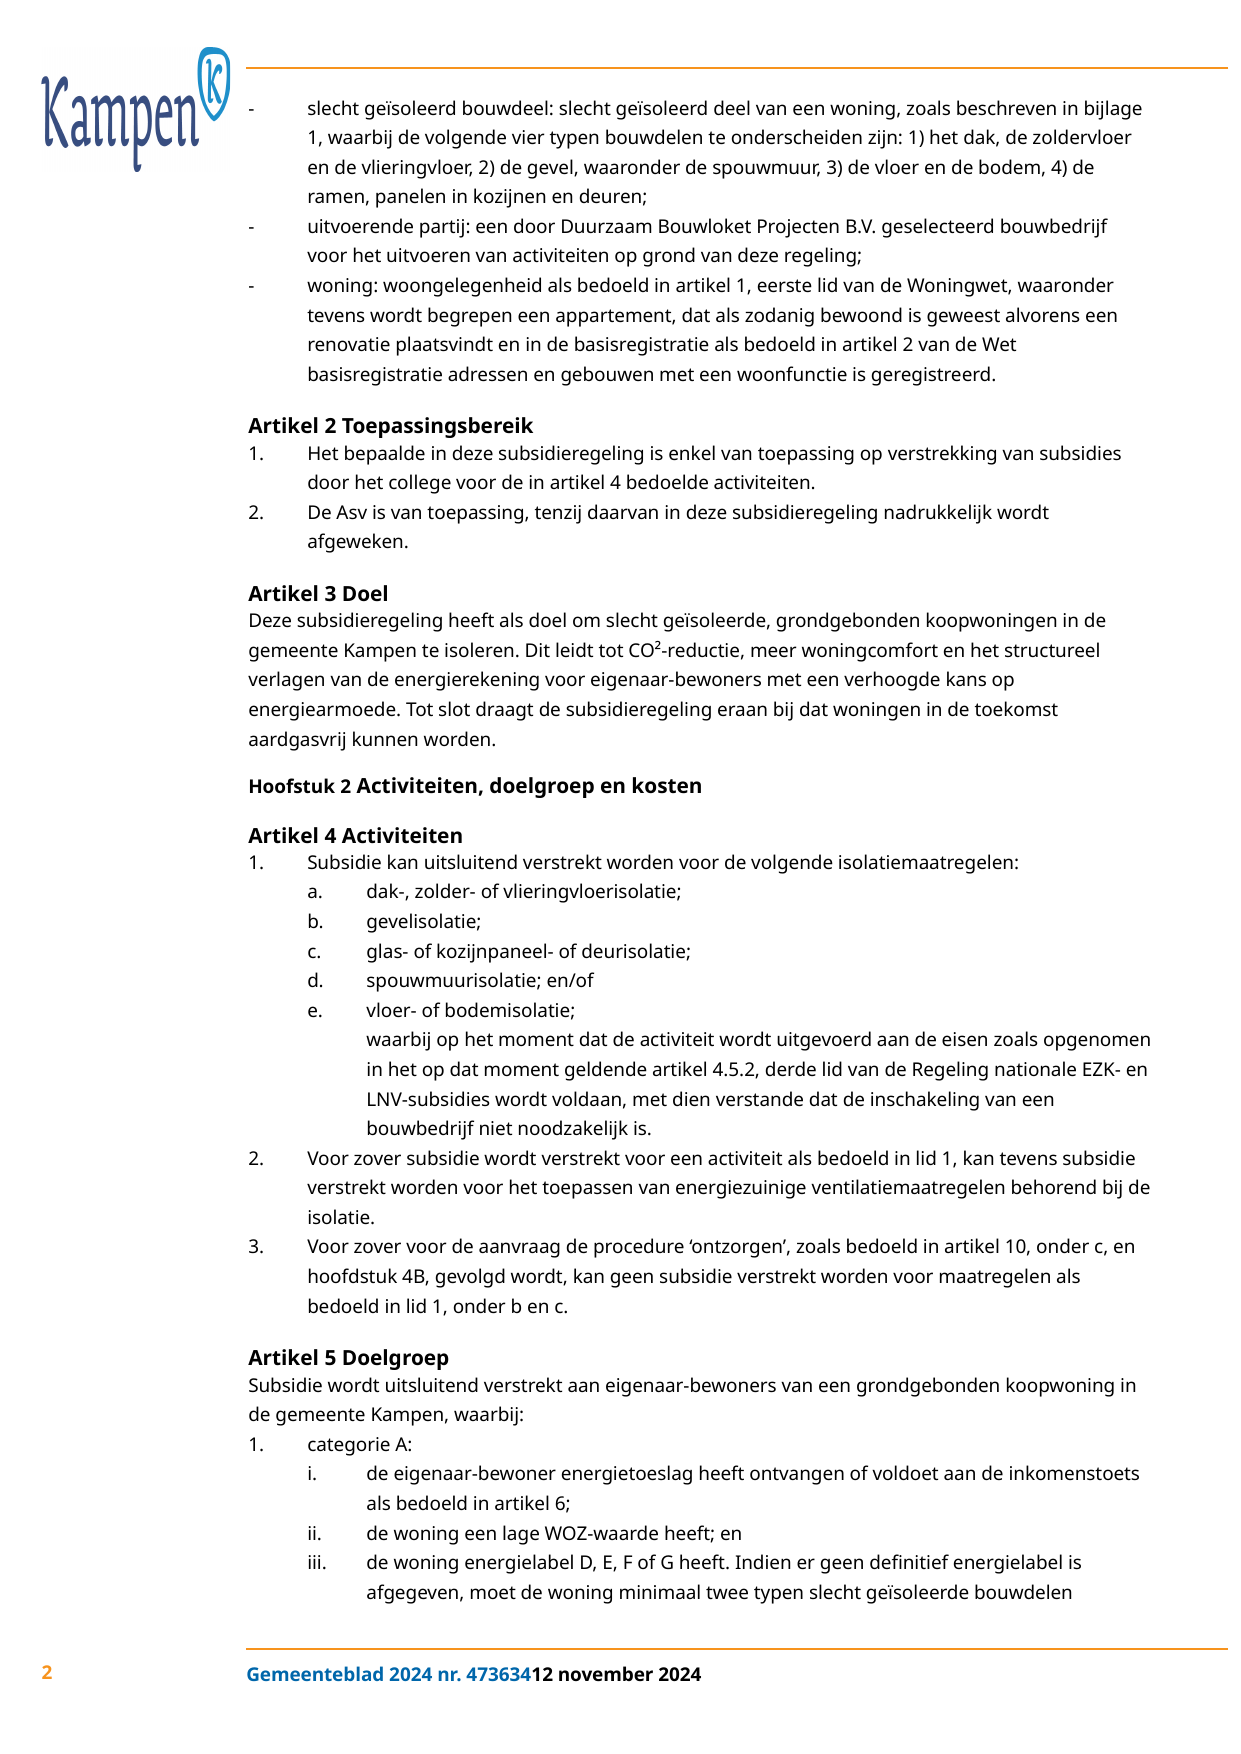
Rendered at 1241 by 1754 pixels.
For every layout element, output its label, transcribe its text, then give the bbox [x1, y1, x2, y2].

list waarbij op het moment dat de activiteit wordt uitgevoerd aan de eisen zoals opgenomen in het op dat moment geldende artikel 4.5.2, derde lid van de Regeling nationale EZK- en LNV-subsidies wordt voldaan, met dien verstande dat de inschakeling van een bouwbedrijf niet noodzakelijk is. [307, 1027, 1152, 1141]
list spouwmuurisolatie; en/of [307, 967, 1152, 993]
list slecht geïsoleerd bouwdeel: slecht geïsoleerd deel van een woning, zoals beschreven in bijlage 1, waarbij de volgende vier typen bouwdelen te onderscheiden zijn: 1) het dak, de zoldervloer en de vlieringvloer, 2) de gevel, waaronder de spouwmuur, 3) de vloer en de bodem, 4) de ramen, panelen in kozijnen en deuren; [248, 95, 1152, 209]
list categorie A: [248, 1431, 1152, 1457]
list dak-, zolder- of vlieringvloerisolatie; [307, 879, 1152, 904]
list De Asv is van toepassing, tenzij daarvan in deze subsidieregeling nadrukkelijk wordt afgeweken. [248, 499, 1152, 554]
list Subsidie kan uitsluitend verstrekt worden voor de volgende isolatiemaatregelen: [248, 849, 1152, 875]
list woning: woongelegenheid als bedoeld in artikel 1, eerste lid van de Woningwet, waaronder tevens wordt begrepen een appartement, dat als zodanig bewoond is geweest alvorens een renovatie plaatsvindt en in de basisregistratie als bedoeld in artikel 2 van de Wet basisregistratie adressen en gebouwen met een woonfunctie is geregistreerd. [248, 272, 1152, 387]
list uitvoerende partij: een door Duurzaam Bouwloket Projecten B.V. geselecteerd bouwbedrijf voor het uitvoeren van activiteiten op grond van deze regeling; [248, 213, 1152, 268]
list gevelisolatie; [307, 908, 1152, 934]
list de woning energielabel D, E, F of G heeft. Indien er geen definitief energielabel is afgegeven, moet de woning minimaal twee typen slecht geïsoleerde bouwdelen [307, 1549, 1152, 1604]
text Subsidie wordt uitsluitend verstrekt aan eigenaar-bewoners van een grondgebonden koopwoning in de gemeente Kampen, waarbij: [248, 1372, 1152, 1427]
list de eigenaar-bewoner energietoeslag heeft ontvangen of voldoet aan de inkomenstoets als bedoeld in artikel 6; [307, 1461, 1152, 1516]
text Artikel 5 Doelgroep [248, 1343, 1152, 1372]
text Hoofstuk 2 Activiteiten, doelgroep en kosten [248, 771, 1152, 800]
list Voor zover voor de aanvraag de procedure ‘ontzorgen’, zoals bedoeld in artikel 10, onder c, en hoofdstuk 4B, gevolgd wordt, kan geen subsidie verstrekt worden voor maatregelen als bedoeld in lid 1, onder b en c. [248, 1234, 1152, 1319]
text Deze subsidieregeling heeft als doel om slecht geïsoleerde, grondgebonden koopwoningen in de gemeente Kampen te isoleren. Dit leidt tot CO²-reductie, meer woningcomfort en het structureel verlagen van de energierekening voor eigenaar-bewoners met een verhoogde kans op energiearmoede. Tot slot draagt de subsidieregeling eraan bij dat woningen in de toekomst aardgasvrij kunnen worden. [248, 607, 1152, 752]
list Voor zover subsidie wordt verstrekt voor een activiteit als bedoeld in lid 1, kan tevens subsidie verstrekt worden voor het toepassen van energiezuinige ventilatiemaatregelen behorend bij de isolatie. [248, 1145, 1152, 1230]
list de woning een lage WOZ-waarde heeft; en [307, 1520, 1152, 1545]
list vloer- of bodemisolatie; [307, 997, 1152, 1023]
text Artikel 4 Activiteiten [248, 821, 1152, 849]
picture [41, 47, 231, 172]
text Artikel 3 Doel [248, 579, 1152, 607]
list glas- of kozijnpaneel- of deurisolatie; [307, 938, 1152, 964]
text Artikel 2 Toepassingsbereik [248, 411, 1152, 440]
list Het bepaalde in deze subsidieregeling is enkel van toepassing op verstrekking van subsidies door het college voor de in artikel 4 bedoelde activiteiten. [248, 440, 1152, 495]
